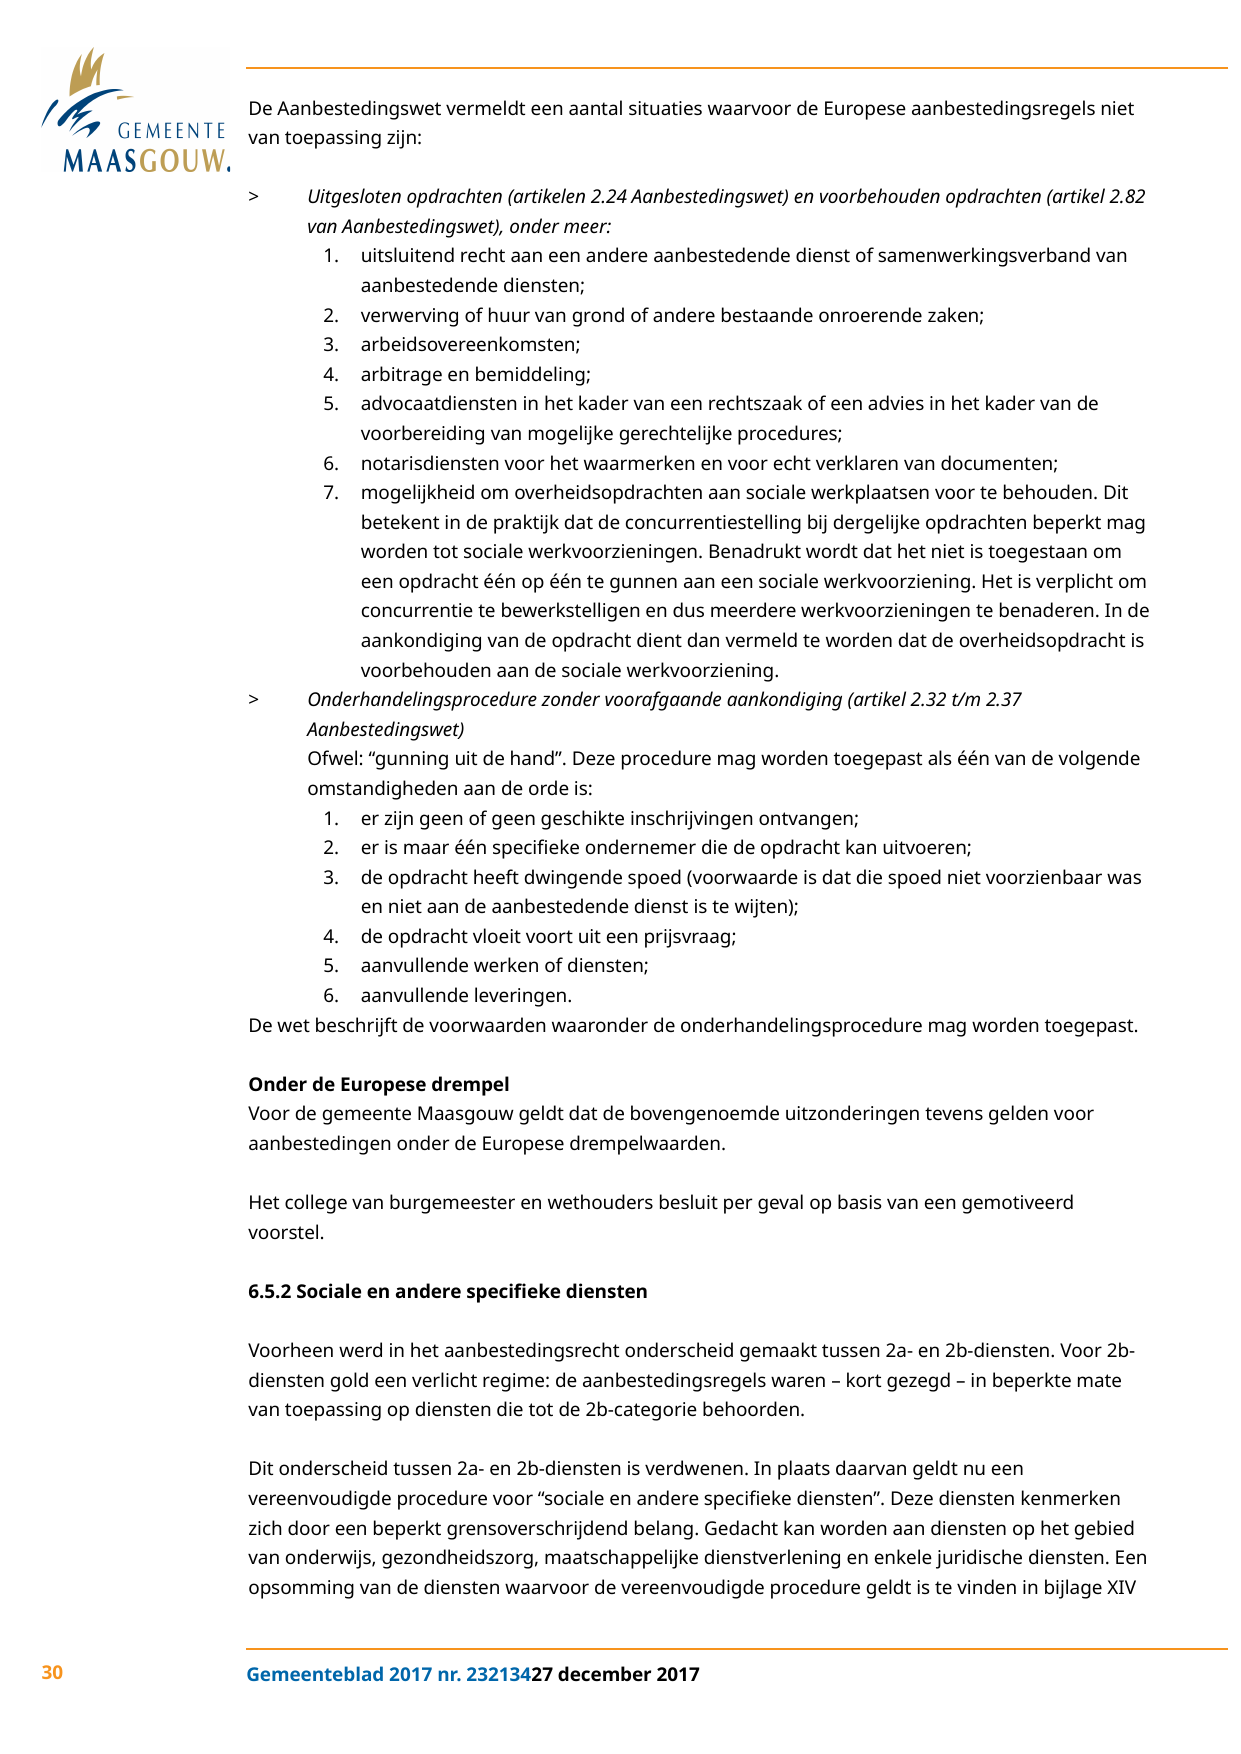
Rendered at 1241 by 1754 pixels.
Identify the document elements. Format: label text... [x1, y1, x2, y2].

list Onderhandelingsprocedure zonder voorafgaande aankondiging (artikel 2.32 t/m 2.37 Aanbestedingswet) [248, 686, 1152, 742]
text Onder de Europese drempel [248, 1071, 1152, 1097]
picture [41, 47, 231, 172]
list uitsluitend recht aan een andere aanbestedende dienst of samenwerkingsverband van aanbestedende diensten; [323, 243, 1152, 298]
text Voorheen werd in het aanbestedingsrecht onderscheid gemaakt tussen 2a- en 2b-diensten. Voor 2b-diensten gold een verlicht regime: de aanbestedingsregels waren – kort gezegd – in beperkte mate van toepassing op diensten die tot de 2b-categorie behoorden. [248, 1337, 1152, 1422]
list arbeidsovereenkomsten; [323, 331, 1152, 357]
list aanvullende leveringen. [323, 982, 1152, 1008]
text 6.5.2 Sociale en andere specifieke diensten [248, 1278, 1152, 1304]
text Het college van burgemeester en wethouders besluit per geval op basis van een gemotiveerd voorstel. [248, 1189, 1152, 1245]
list arbitrage en bemiddeling; [323, 361, 1152, 387]
list er is maar één specifieke ondernemer die de opdracht kan uitvoeren; [323, 834, 1152, 860]
list Uitgesloten opdrachten (artikelen 2.24 Aanbestedingswet) en voorbehouden opdrachten (artikel 2.82 van Aanbestedingswet), onder meer: [248, 183, 1152, 239]
list verwerving of huur van grond of andere bestaande onroerende zaken; [323, 302, 1152, 328]
text De Aanbestedingswet vermeldt een aantal situaties waarvoor de Europese aanbestedingsregels niet van toepassing zijn: [248, 95, 1152, 150]
list de opdracht vloeit voort uit een prijsvraag; [323, 923, 1152, 949]
list mogelijkheid om overheidsopdrachten aan sociale werkplaatsen voor te behouden. Dit betekent in de praktijk dat de concurrentiestelling bij dergelijke opdrachten beperkt mag worden tot sociale werkvoorzieningen. Benadrukt wordt dat het niet is toegestaan om een opdracht één op één te gunnen aan een sociale werkvoorziening. Het is verplicht om concurrentie te bewerkstelligen en dus meerdere werkvoorzieningen te benaderen. In de aankondiging van de opdracht dient dan vermeld te worden dat de overheidsopdracht is voorbehouden aan de sociale werkvoorziening. [323, 479, 1152, 683]
list er zijn geen of geen geschikte inschrijvingen ontvangen; [323, 805, 1152, 831]
text De wet beschrijft de voorwaarden waaronder de onderhandelingsprocedure mag worden toegepast. [248, 1012, 1152, 1038]
list aanvullende werken of diensten; [323, 953, 1152, 978]
text Voor de gemeente Maasgouw geldt dat de bovengenoemde uitzonderingen tevens gelden voor aanbestedingen onder de Europese drempelwaarden. [248, 1101, 1152, 1156]
list notarisdiensten voor het waarmerken en voor echt verklaren van documenten; [323, 450, 1152, 476]
list Ofwel: “gunning uit de hand”. Deze procedure mag worden toegepast als één van de volgende omstandigheden aan de orde is: [248, 746, 1152, 801]
text Dit onderscheid tussen 2a- en 2b-diensten is verdwenen. In plaats daarvan geldt nu een vereenvoudigde procedure voor “sociale en andere specifieke diensten”. Deze diensten kenmerken zich door een beperkt grensoverschrijdend belang. Gedacht kan worden aan diensten op het gebied van onderwijs, gezondheidszorg, maatschappelijke dienstverlening en enkele juridische diensten. Een opsomming van de diensten waarvoor de vereenvoudigde procedure geldt is te vinden in bijlage XIV [248, 1456, 1152, 1600]
list advocaatdiensten in het kader van een rechtszaak of een advies in het kader van de voorbereiding van mogelijke gerechtelijke procedures; [323, 391, 1152, 446]
list de opdracht heeft dwingende spoed (voorwaarde is dat die spoed niet voorzienbaar was en niet aan de aanbestedende dienst is te wijten); [323, 864, 1152, 919]
